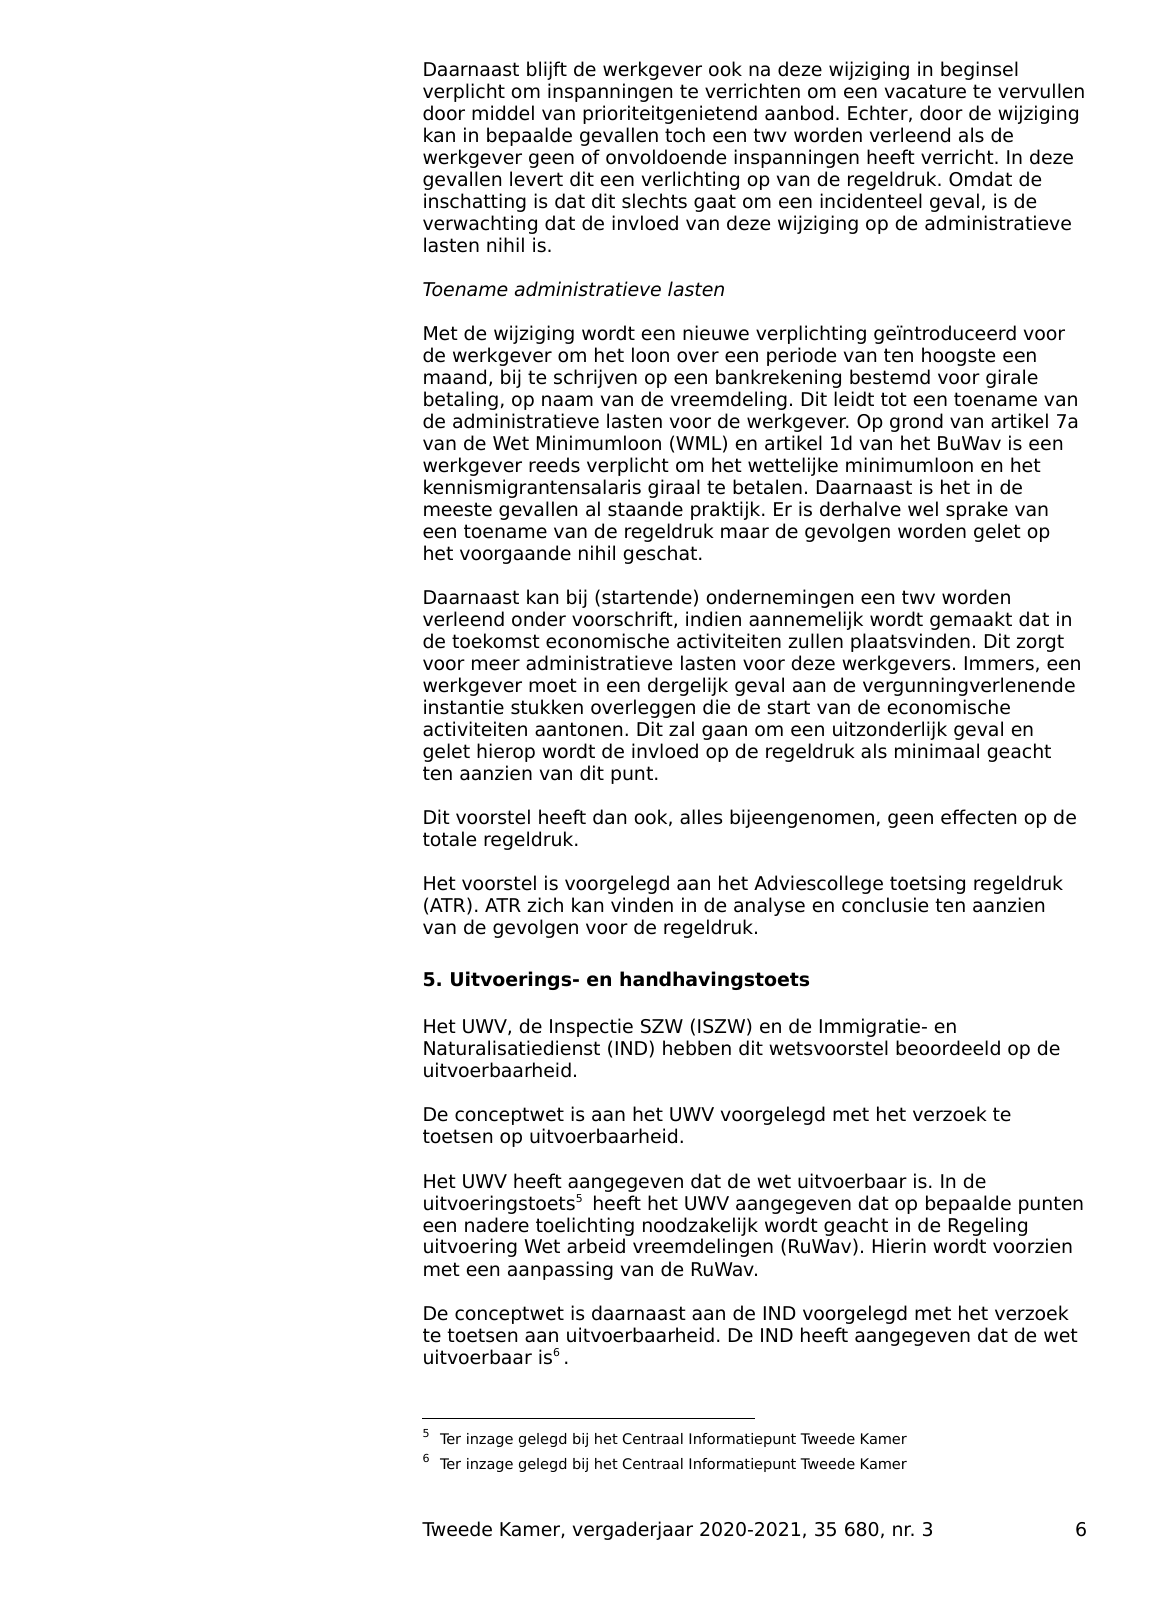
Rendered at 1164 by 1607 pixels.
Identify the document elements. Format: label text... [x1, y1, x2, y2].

text Met de wijziging wordt een nieuwe verplichting geïntroduceerd voor de werkgever om het loon over een periode van ten hoogste een maand, bij te schrijven op een bankrekening bestemd voor girale betaling, op naam van de vreemdeling. Dit leidt tot een toename van de administratieve lasten voor de werkgever. Op grond van artikel 7a van de Wet Minimumloon (WML) en artikel 1d van het BuWav is een werkgever reeds verplicht om het wettelijke minimumloon en het kennismigrantensalaris giraal te betalen. Daarnaast is het in de meeste gevallen al staande praktijk. Er is derhalve wel sprake van een toename van de regeldruk maar de gevolgen worden gelet op het voorgaande nihil geschat. [422, 323, 1087, 565]
text Dit voorstel heeft dan ook, alles bijeengenomen, geen effecten op de totale regeldruk. [422, 807, 1087, 851]
text Daarnaast kan bij (startende) ondernemingen een twv worden verleend onder voorschrift, indien aannemelijk wordt gemaakt dat in de toekomst economische activiteiten zullen plaatsvinden. Dit zorgt voor meer administratieve lasten voor deze werkgevers. Immers, een werkgever moet in een dergelijk geval aan de vergunningverlenende instantie stukken overleggen die de start van de economische activiteiten aantonen. Dit zal gaan om een uitzonderlijk geval en gelet hierop wordt de invloed op de regeldruk als minimaal geacht ten aanzien van dit punt. [422, 587, 1087, 785]
text Het voorstel is voorgelegd aan het Adviescollege toetsing regeldruk (ATR). ATR zich kan vinden in de analyse en conclusie ten aanzien van de gevolgen voor de regeldruk. [422, 873, 1087, 939]
text Daarnaast blijft de werkgever ook na deze wijziging in beginsel verplicht om inspanningen te verrichten om een vacature te vervullen door middel van prioriteitgenietend aanbod. Echter, door de wijziging kan in bepaalde gevallen toch een twv worden verleend als de werkgever geen of onvoldoende inspanningen heeft verricht. In deze gevallen levert dit een verlichting op van de regeldruk. Omdat de inschatting is dat dit slechts gaat om een incidenteel geval, is de verwachting dat de invloed van deze wijziging op de administratieve lasten nihil is. [422, 59, 1087, 257]
text De conceptwet is daarnaast aan de IND voorgelegd met het verzoek te toetsen aan uitvoerbaarheid. De IND heeft aangegeven dat de wet uitvoerbaar is. [422, 1303, 1087, 1368]
text De conceptwet is aan het UWV voorgelegd met het verzoek te toetsen op uitvoerbaarheid. [422, 1104, 1087, 1148]
subtitle Toename administratieve lasten [422, 279, 1087, 301]
text Ter inzage gelegd bij het Centraal Informatiepunt Tweede Kamer [422, 1452, 1087, 1474]
text Het UWV, de Inspectie SZW (ISZW) en de Immigratie- en Naturalisatiedienst (IND) hebben dit wetsvoorstel beoordeeld op de uitvoerbaarheid. [422, 1016, 1087, 1082]
subtitle 5. Uitvoerings- en handhavingstoets [422, 969, 1087, 991]
text Het UWV heeft aangegeven dat de wet uitvoerbaar is. In de uitvoeringstoets heeft het UWV aangegeven dat op bepaalde punten een nadere toelichting noodzakelijk wordt geacht in de Regeling uitvoering Wet arbeid vreemdelingen (RuWav). Hierin wordt voorzien met een aanpassing van de RuWav. [422, 1171, 1087, 1280]
text Ter inzage gelegd bij het Centraal Informatiepunt Tweede Kamer [422, 1427, 1087, 1449]
